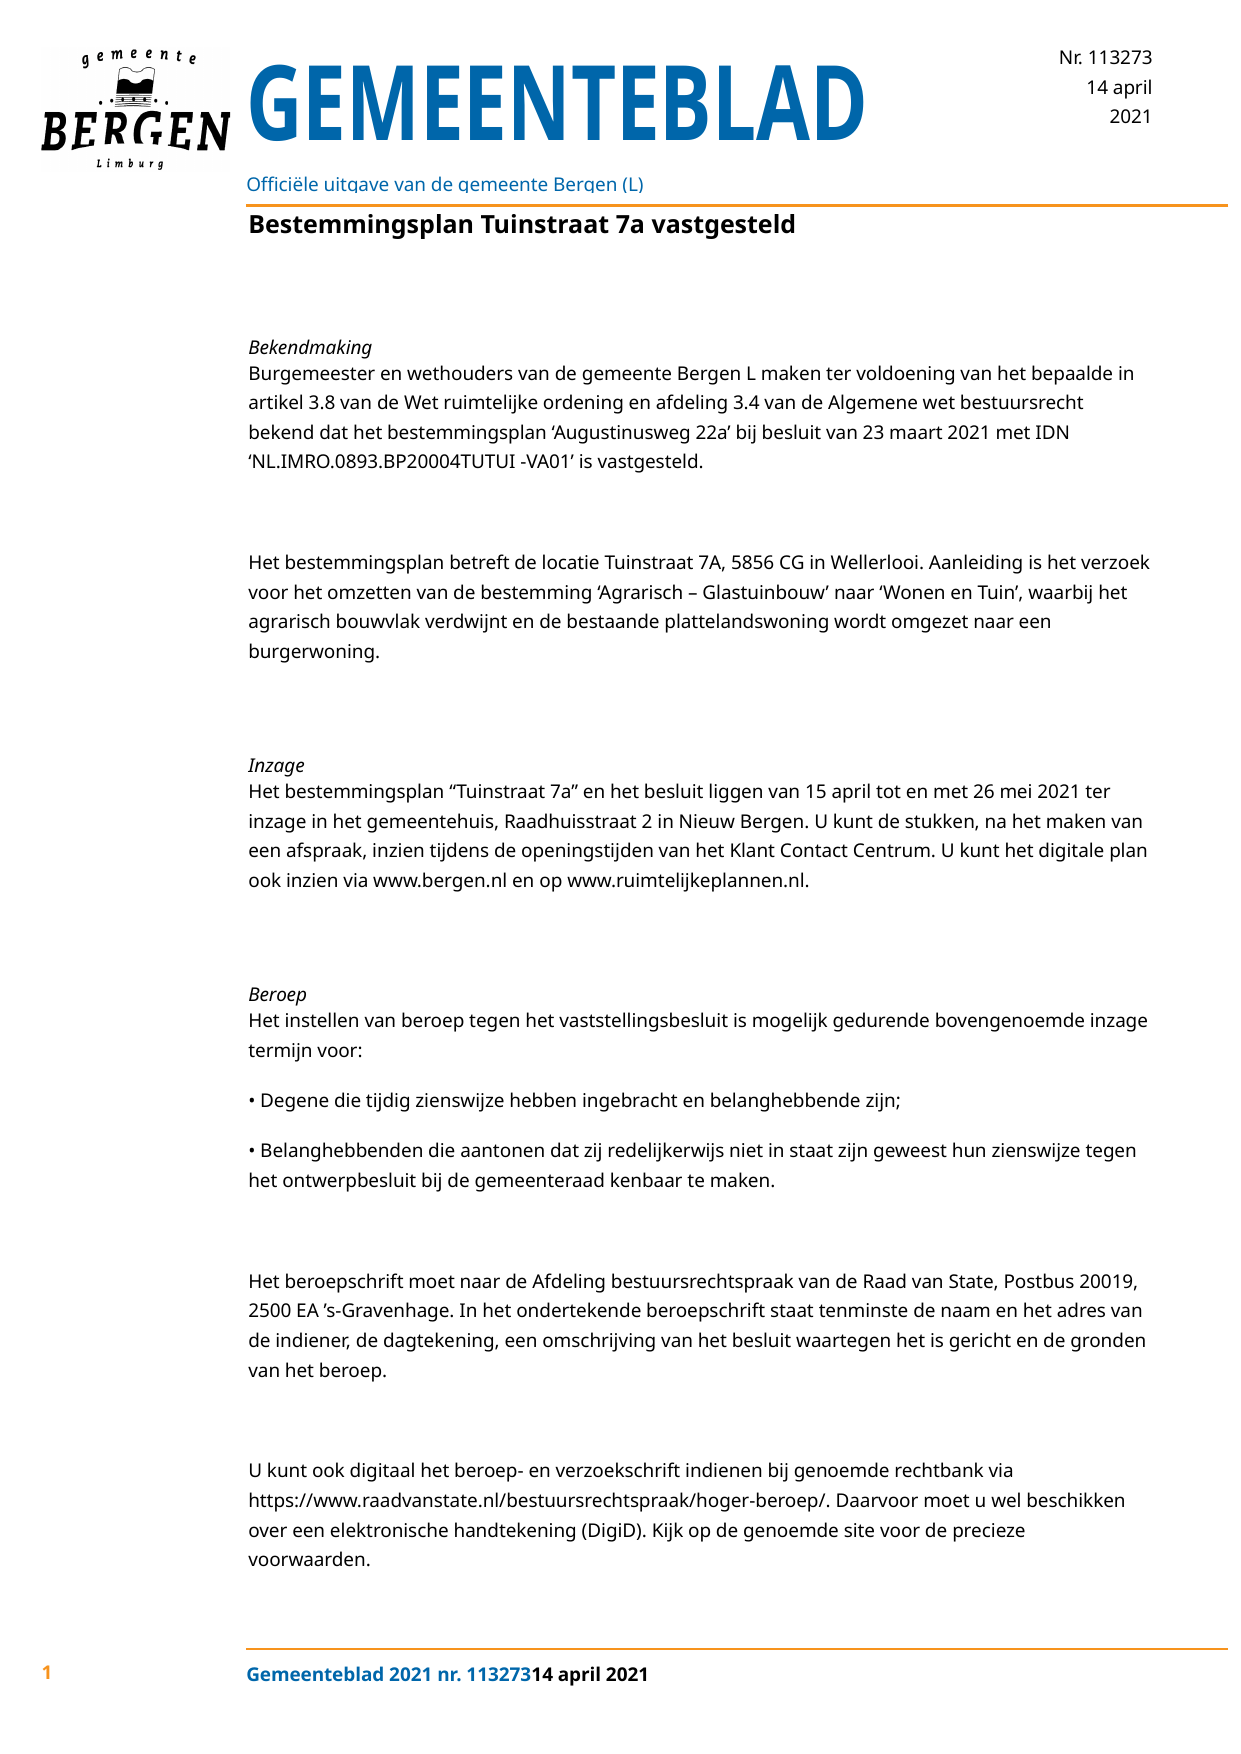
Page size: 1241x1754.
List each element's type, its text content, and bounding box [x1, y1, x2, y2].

text Het bestemmingsplan betreft de locatie Tuinstraat 7A, 5856 CG in Wellerlooi. Aanleiding is het verzoek voor het omzetten van de bestemming ‘Agrarisch – Glastuinbouw’ naar ‘Wonen en Tuin’, waarbij het agrarisch bouwvlak verdwijnt en de bestaande plattelandswoning wordt omgezet naar een burgerwoning. [248, 549, 1152, 664]
text Burgemeester en wethouders van de gemeente Bergen L maken ter voldoening van het bepaalde in artikel 3.8 van de Wet ruimtelijke ordening en afdeling 3.4 van de Algemene wet bestuursrecht bekend dat het bestemmingsplan ‘Augustinusweg 22a’ bij besluit van 23 maart 2021 met IDN ‘NL.IMRO.0893.BP20004TUTUI -VA01’ is vastgesteld. [248, 360, 1152, 474]
text Bekendmaking [248, 334, 1152, 360]
text Het instellen van beroep tegen het vaststellingsbesluit is mogelijk gedurende bovengenoemde inzage termijn voor: [248, 1007, 1152, 1063]
text • Degene die tijdig zienswijze hebben ingebracht en belanghebbende zijn; [248, 1087, 1152, 1113]
picture [41, 47, 231, 172]
text Beroep [248, 982, 1152, 1007]
text Bestemmingsplan Tuinstraat 7a vastgesteld [248, 207, 1152, 241]
text Het beroepschrift moet naar de Afdeling bestuursrechtspraak van de Raad van State, Postbus 20019, 2500 EA ’s-Gravenhage. In het ondertekende beroepschrift staat tenminste de naam en het adres van de indiener, de dagtekening, een omschrijving van het besluit waartegen het is gericht en de gronden van het beroep. [248, 1268, 1152, 1383]
text U kunt ook digitaal het beroep- en verzoekschrift indienen bij genoemde rechtbank via https://www.raadvanstate.nl/bestuursrechtspraak/hoger-beroep/. Daarvoor moet u wel beschikken over een elektronische handtekening (DigiD). Kijk op de genoemde site voor de precieze voorwaarden. [248, 1458, 1152, 1572]
text • Belanghebbenden die aantonen dat zij redelijkerwijs niet in staat zijn geweest hun zienswijze tegen het ontwerpbesluit bij de gemeenteraad kenbaar te maken. [248, 1138, 1152, 1193]
text Inzage [248, 753, 1152, 778]
text Het bestemmingsplan “Tuinstraat 7a” en het besluit liggen van 15 april tot en met 26 mei 2021 ter inzage in het gemeentehuis, Raadhuisstraat 2 in Nieuw Bergen. U kunt de stukken, na het maken van een afspraak, inzien tijdens de openingstijden van het Klant Contact Centrum. U kunt het digitale plan ook inzien via www.bergen.nl en op www.ruimtelijkeplannen.nl. [248, 778, 1152, 893]
